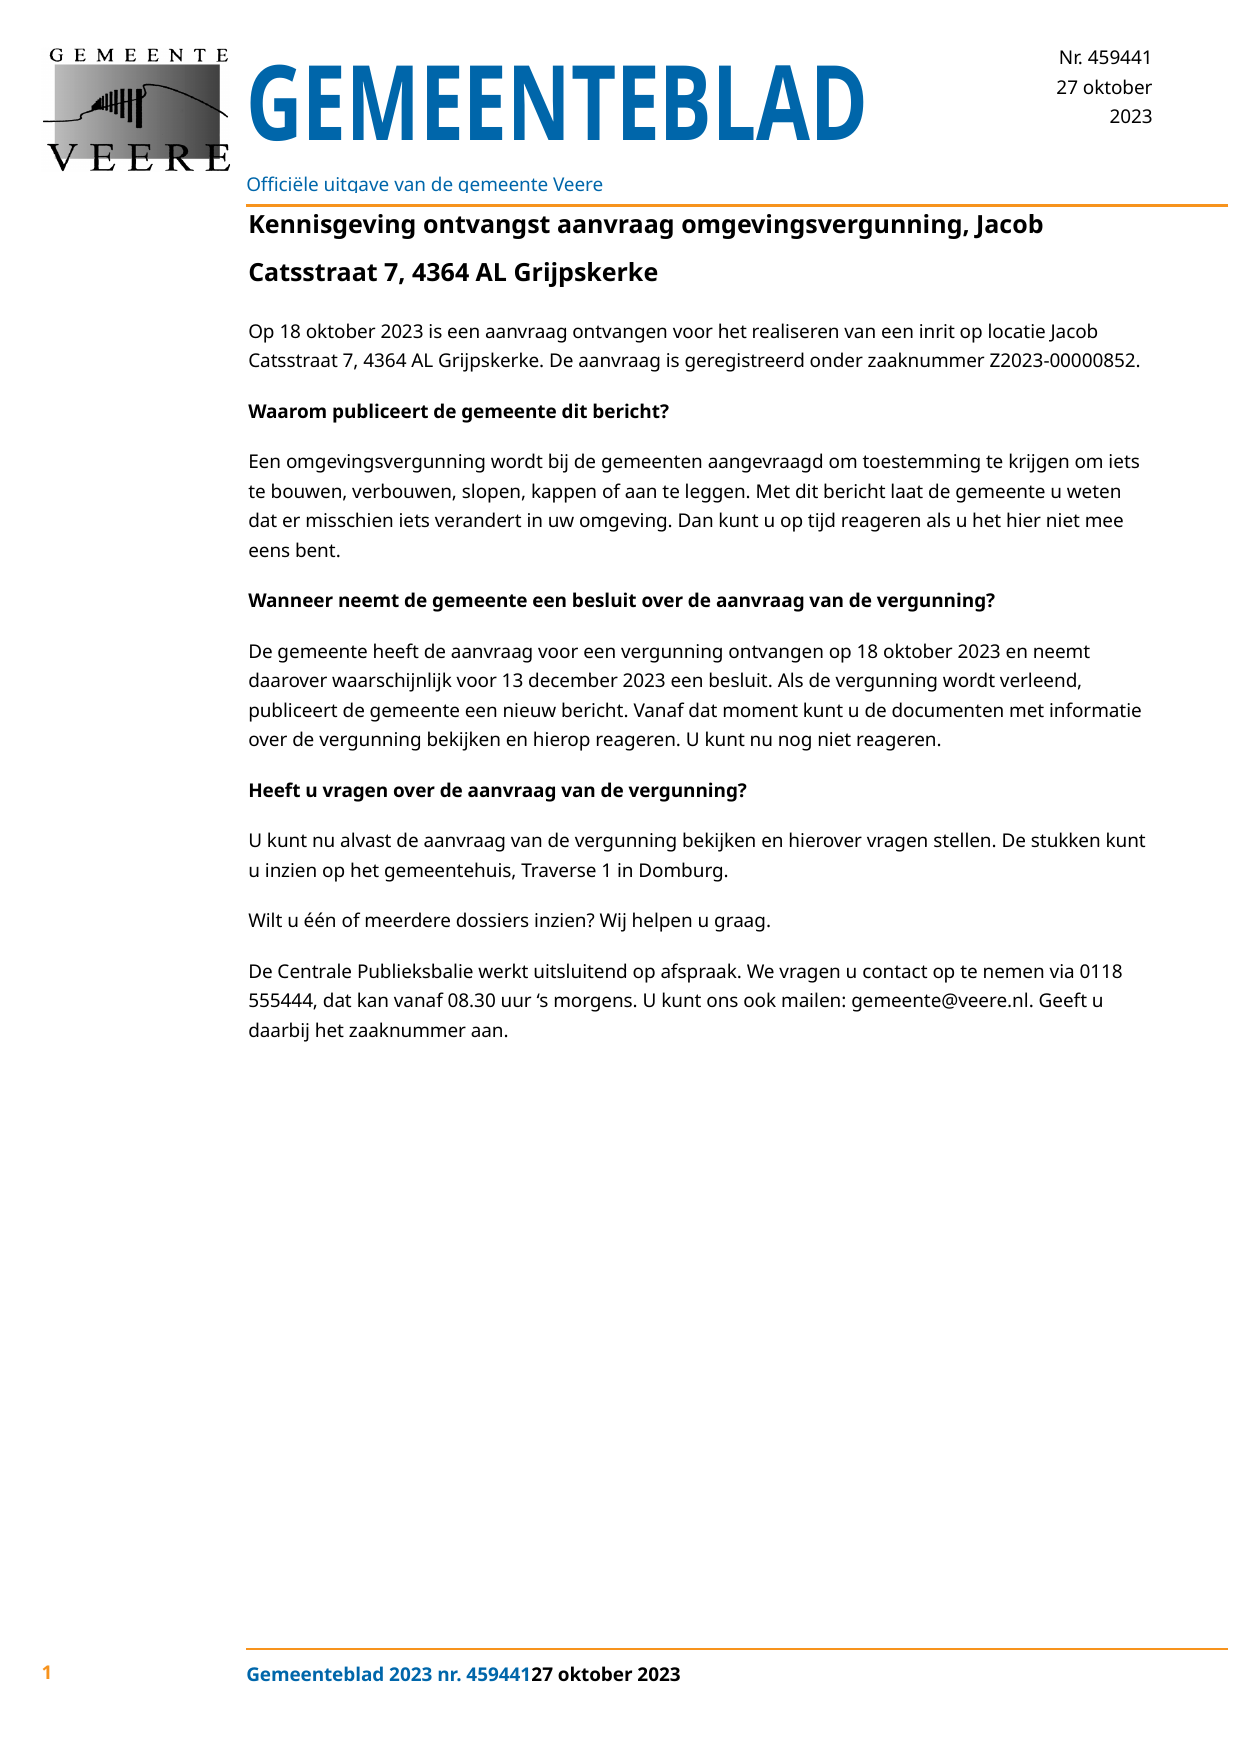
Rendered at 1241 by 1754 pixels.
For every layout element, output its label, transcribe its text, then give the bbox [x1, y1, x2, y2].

text De gemeente heeft de aanvraag voor een vergunning ontvangen op 18 oktober 2023 en neemt daarover waarschijnlijk voor 13 december 2023 een besluit. Als de vergunning wordt verleend, publiceert de gemeente een nieuw bericht. Vanaf dat moment kunt u de documenten met informatie over de vergunning bekijken en hierop reageren. U kunt nu nog niet reageren. [248, 638, 1152, 752]
text Wanneer neemt de gemeente een besluit over de aanvraag van de vergunning? [248, 587, 1152, 613]
text Op 18 oktober 2023 is een aanvraag ontvangen voor het realiseren van een inrit op locatie Jacob Catsstraat 7, 4364 AL Grijpskerke. De aanvraag is geregistreerd onder zaaknummer Z2023-00000852. [248, 318, 1152, 373]
text Een omgevingsvergunning wordt bij de gemeenten aangevraagd om toestemming te krijgen om iets te bouwen, verbouwen, slopen, kappen of aan te leggen. Met dit bericht laat de gemeente u weten dat er misschien iets verandert in uw omgeving. Dan kunt u op tijd reageren als u het hier niet mee eens bent. [248, 448, 1152, 563]
text Waarom publiceert de gemeente dit bericht? [248, 398, 1152, 424]
text De Centrale Publieksbalie werkt uitsluitend op afspraak. We vragen u contact op te nemen via 0118 555444, dat kan vanaf 08.30 uur ‘s morgens. U kunt ons ook mailen: gemeente@veere.nl. Geeft u daarbij het zaaknummer aan. [248, 958, 1152, 1043]
text U kunt nu alvast de aanvraag van de vergunning bekijken en hierover vragen stellen. De stukken kunt u inzien op het gemeentehuis, Traverse 1 in Domburg. [248, 827, 1152, 883]
text Heeft u vragen over de aanvraag van de vergunning? [248, 777, 1152, 803]
text Kennisgeving ontvangst aanvraag omgevingsvergunning, Jacob Catsstraat 7, 4364 AL Grijpskerke [248, 207, 1152, 288]
text Wilt u één of meerdere dossiers inzien? Wij helpen u graag. [248, 907, 1152, 933]
picture [41, 47, 231, 172]
